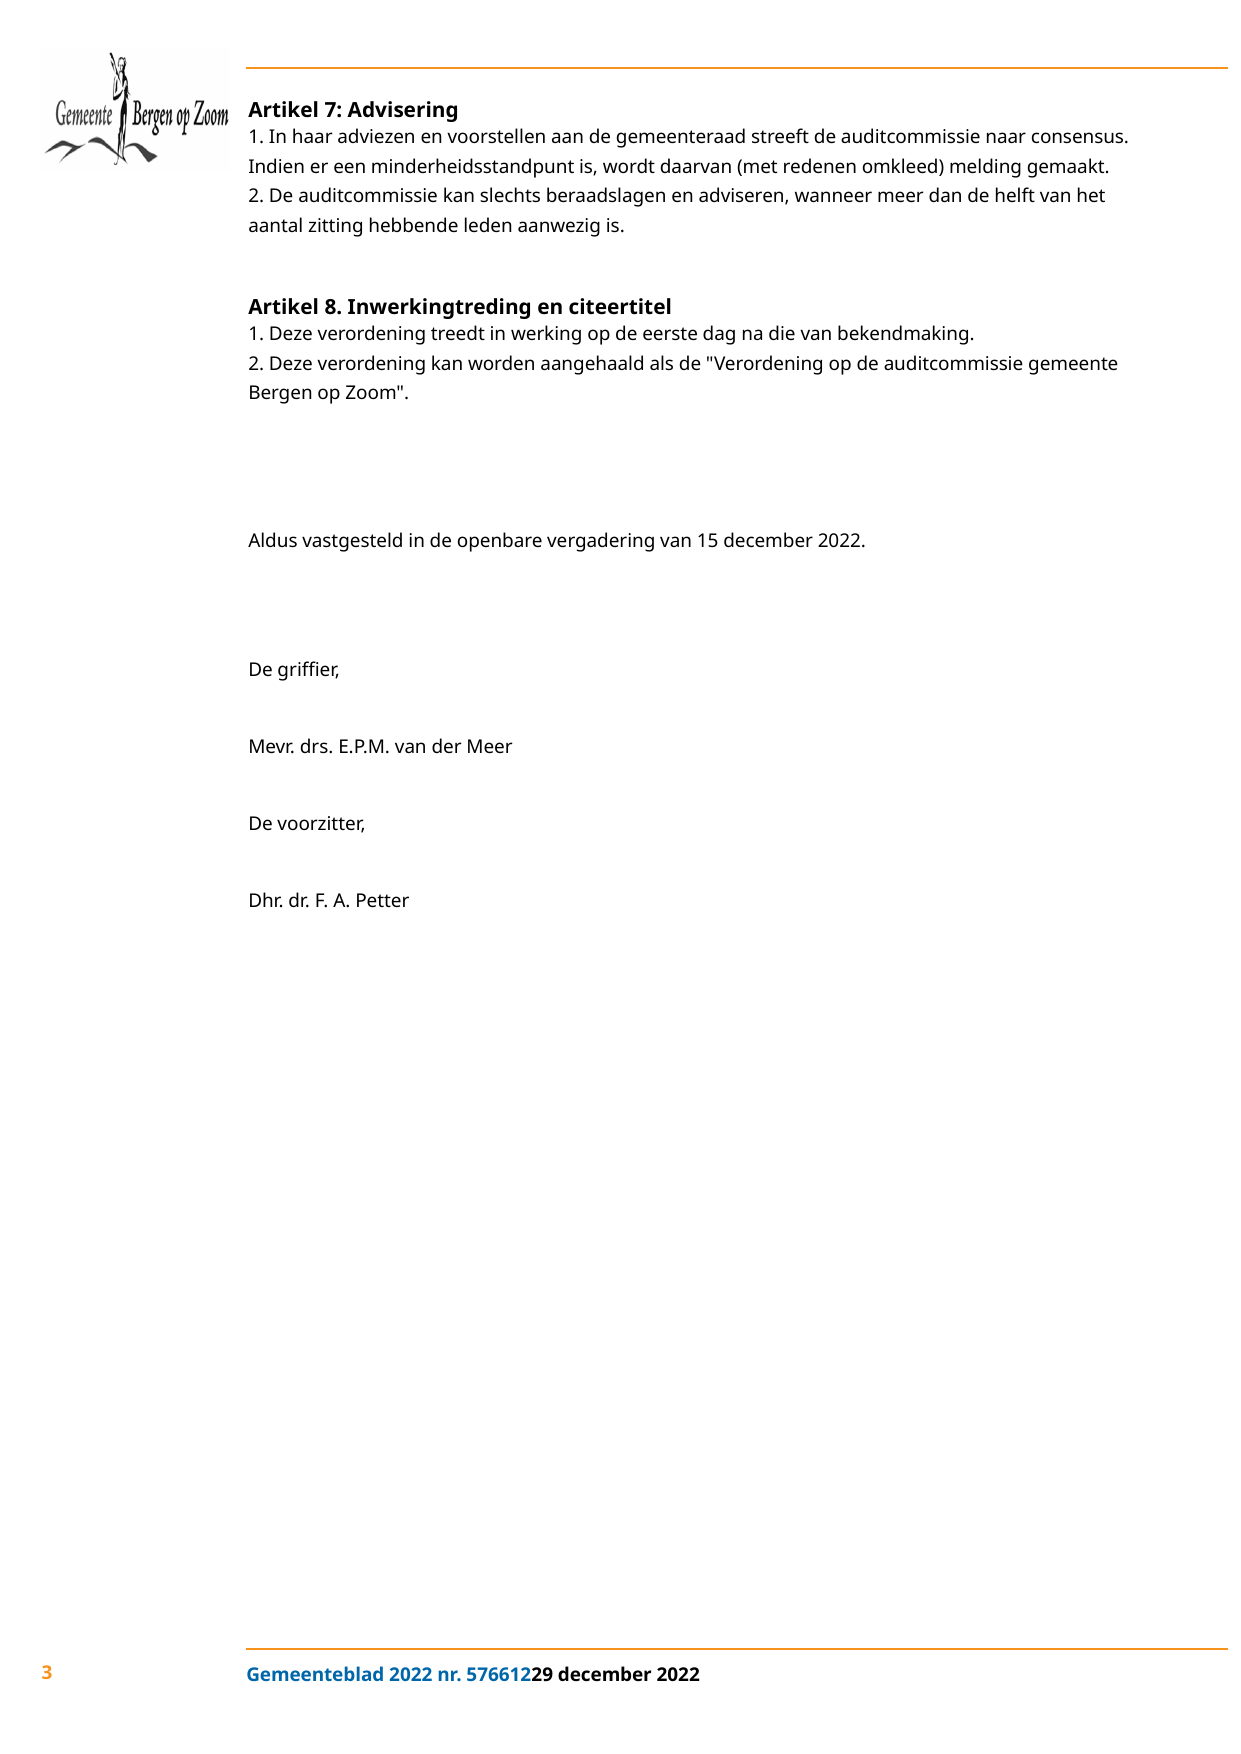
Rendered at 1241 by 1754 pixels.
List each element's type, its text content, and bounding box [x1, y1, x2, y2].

text 1. In haar adviezen en voorstellen aan de gemeenteraad streeft de auditcommissie naar consensus. Indien er een minderheidsstandpunt is, wordt daarvan (met redenen omkleed) melding gemaakt. [248, 123, 1152, 178]
text Artikel 7: Advisering [248, 95, 1152, 123]
text 1. Deze verordening treedt in werking op de eerste dag na die van bekendmaking. [248, 320, 1152, 346]
picture [41, 47, 231, 172]
text Dhr. dr. F. A. Petter [248, 888, 1152, 913]
text Aldus vastgesteld in de openbare vergadering van 15 december 2022. [248, 527, 1152, 553]
text De voorzitter, [248, 811, 1152, 836]
text De griffier, [248, 656, 1152, 682]
text 2. De auditcommissie kan slechts beraadslagen en adviseren, wanneer meer dan de helft van het aantal zitting hebbende leden aanwezig is. [248, 182, 1152, 238]
text Artikel 8. Inwerkingtreding en citeertitel [248, 292, 1152, 320]
text 2. Deze verordening kan worden aangehaald als de "Verordening op de auditcommissie gemeente Bergen op Zoom". [248, 350, 1152, 405]
text Mevr. drs. E.P.M. van der Meer [248, 733, 1152, 759]
